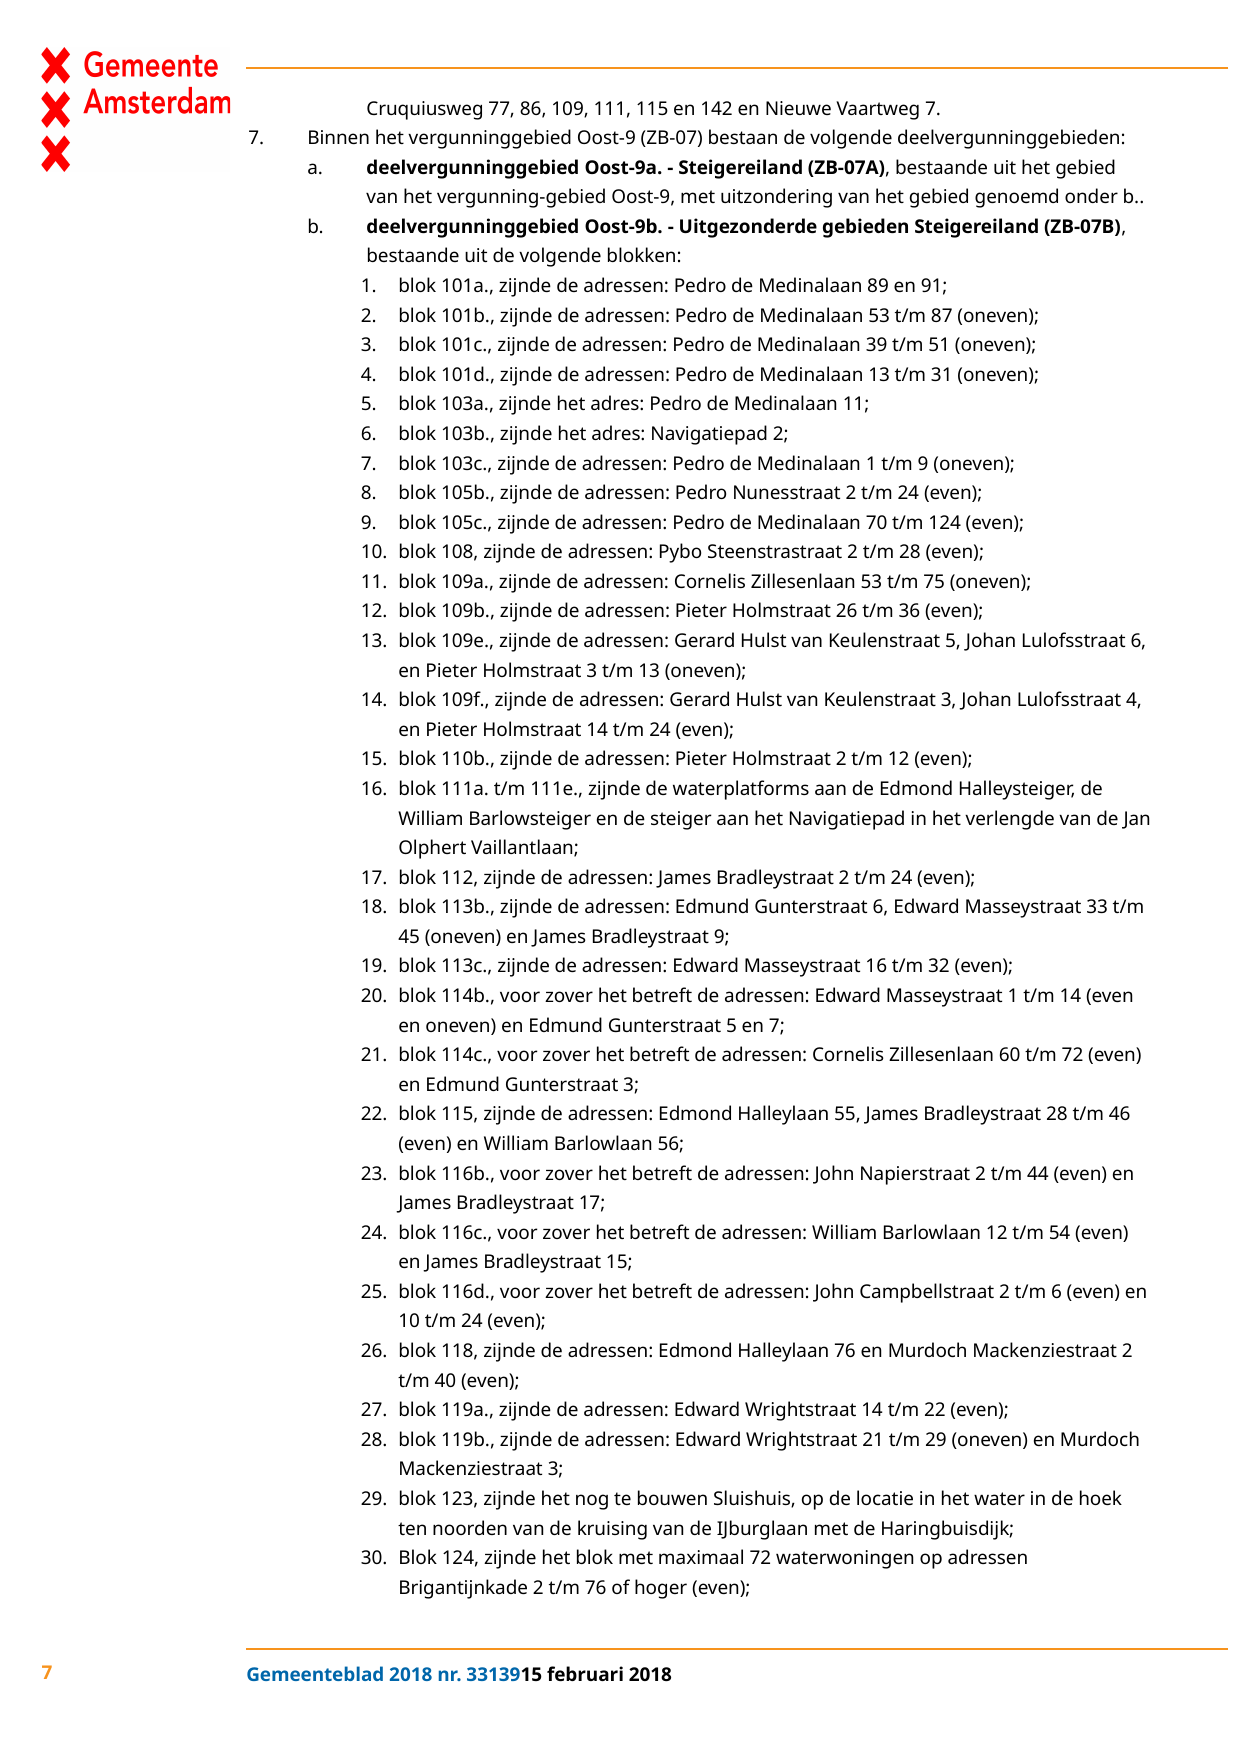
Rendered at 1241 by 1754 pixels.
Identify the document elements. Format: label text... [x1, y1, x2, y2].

list Binnen het vergunninggebied Oost-9 (ZB-07) bestaan de volgende deelvergunninggebieden: [248, 124, 1152, 150]
list blok 116d., voor zover het betreft de adressen: John Campbellstraat 2 t/m 6 (even) en 10 t/m 24 (even); [361, 1278, 1152, 1333]
list blok 101d., zijnde de adressen: Pedro de Medinalaan 13 t/m 31 (oneven); [361, 361, 1152, 387]
list blok 108, zijnde de adressen: Pybo Steenstrastraat 2 t/m 28 (even); [361, 538, 1152, 564]
list blok 111a. t/m 111e., zijnde de waterplatforms aan de Edmond Halleysteiger, de William Barlowsteiger en de steiger aan het Navigatiepad in het verlengde van de Jan Olphert Vaillantlaan; [361, 775, 1152, 860]
list blok 116b., voor zover het betreft de adressen: John Napierstraat 2 t/m 44 (even) en James Bradleystraat 17; [361, 1160, 1152, 1215]
list blok 101b., zijnde de adressen: Pedro de Medinalaan 53 t/m 87 (oneven); [361, 302, 1152, 328]
list blok 119b., zijnde de adressen: Edward Wrightstraat 21 t/m 29 (oneven) en Murdoch Mackenziestraat 3; [361, 1426, 1152, 1481]
list blok 105c., zijnde de adressen: Pedro de Medinalaan 70 t/m 124 (even); [361, 509, 1152, 535]
list blok 103c., zijnde de adressen: Pedro de Medinalaan 1 t/m 9 (oneven); [361, 450, 1152, 476]
list blok 109e., zijnde de adressen: Gerard Hulst van Keulenstraat 5, Johan Lulofsstraat 6, en Pieter Holmstraat 3 t/m 13 (oneven); [361, 627, 1152, 683]
list blok 114b., voor zover het betreft de adressen: Edward Masseystraat 1 t/m 14 (even en oneven) en Edmund Gunterstraat 5 en 7; [361, 982, 1152, 1038]
list blok 103a., zijnde het adres: Pedro de Medinalaan 11; [361, 391, 1152, 416]
list Cruquiusweg 77, 86, 109, 111, 115 en 142 en Nieuwe Vaartweg 7. [307, 95, 1152, 121]
list blok 109a., zijnde de adressen: Cornelis Zillesenlaan 53 t/m 75 (oneven); [361, 568, 1152, 594]
list blok 101a., zijnde de adressen: Pedro de Medinalaan 89 en 91; [361, 272, 1152, 298]
list deelvergunninggebied Oost-9b. - Uitgezonderde gebieden Steigereiland (ZB-07B), bestaande uit de volgende blokken: [307, 213, 1152, 268]
list blok 114c., voor zover het betreft de adressen: Cornelis Zillesenlaan 60 t/m 72 (even) en Edmund Gunterstraat 3; [361, 1041, 1152, 1097]
list blok 113b., zijnde de adressen: Edmund Gunterstraat 6, Edward Masseystraat 33 t/m 45 (oneven) en James Bradleystraat 9; [361, 893, 1152, 949]
list blok 109f., zijnde de adressen: Gerard Hulst van Keulenstraat 3, Johan Lulofsstraat 4, en Pieter Holmstraat 14 t/m 24 (even); [361, 686, 1152, 742]
list blok 115, zijnde de adressen: Edmond Halleylaan 55, James Bradleystraat 28 t/m 46 (even) en William Barlowlaan 56; [361, 1101, 1152, 1156]
list blok 109b., zijnde de adressen: Pieter Holmstraat 26 t/m 36 (even); [361, 598, 1152, 623]
list blok 103b., zijnde het adres: Navigatiepad 2; [361, 420, 1152, 446]
list blok 119a., zijnde de adressen: Edward Wrightstraat 14 t/m 22 (even); [361, 1396, 1152, 1422]
list blok 116c., voor zover het betreft de adressen: William Barlowlaan 12 t/m 54 (even) en James Bradleystraat 15; [361, 1219, 1152, 1274]
list blok 113c., zijnde de adressen: Edward Masseystraat 16 t/m 32 (even); [361, 953, 1152, 978]
list blok 112, zijnde de adressen: James Bradleystraat 2 t/m 24 (even); [361, 864, 1152, 890]
list blok 105b., zijnde de adressen: Pedro Nunesstraat 2 t/m 24 (even); [361, 479, 1152, 505]
list blok 118, zijnde de adressen: Edmond Halleylaan 76 en Murdoch Mackenziestraat 2 t/m 40 (even); [361, 1337, 1152, 1393]
list blok 110b., zijnde de adressen: Pieter Holmstraat 2 t/m 12 (even); [361, 746, 1152, 771]
list deelvergunninggebied Oost-9a. - Steigereiland (ZB-07A), bestaande uit het gebied van het vergunning-gebied Oost-9, met uitzondering van het gebied genoemd onder b.. [307, 154, 1152, 209]
list blok 123, zijnde het nog te bouwen Sluishuis, op de locatie in het water in de hoek ten noorden van de kruising van de IJburglaan met de Haringbuisdijk; [361, 1485, 1152, 1541]
picture [41, 47, 231, 172]
list blok 101c., zijnde de adressen: Pedro de Medinalaan 39 t/m 51 (oneven); [361, 331, 1152, 357]
list Blok 124, zijnde het blok met maximaal 72 waterwoningen op adressen Brigantijnkade 2 t/m 76 of hoger (even); [361, 1544, 1152, 1600]
